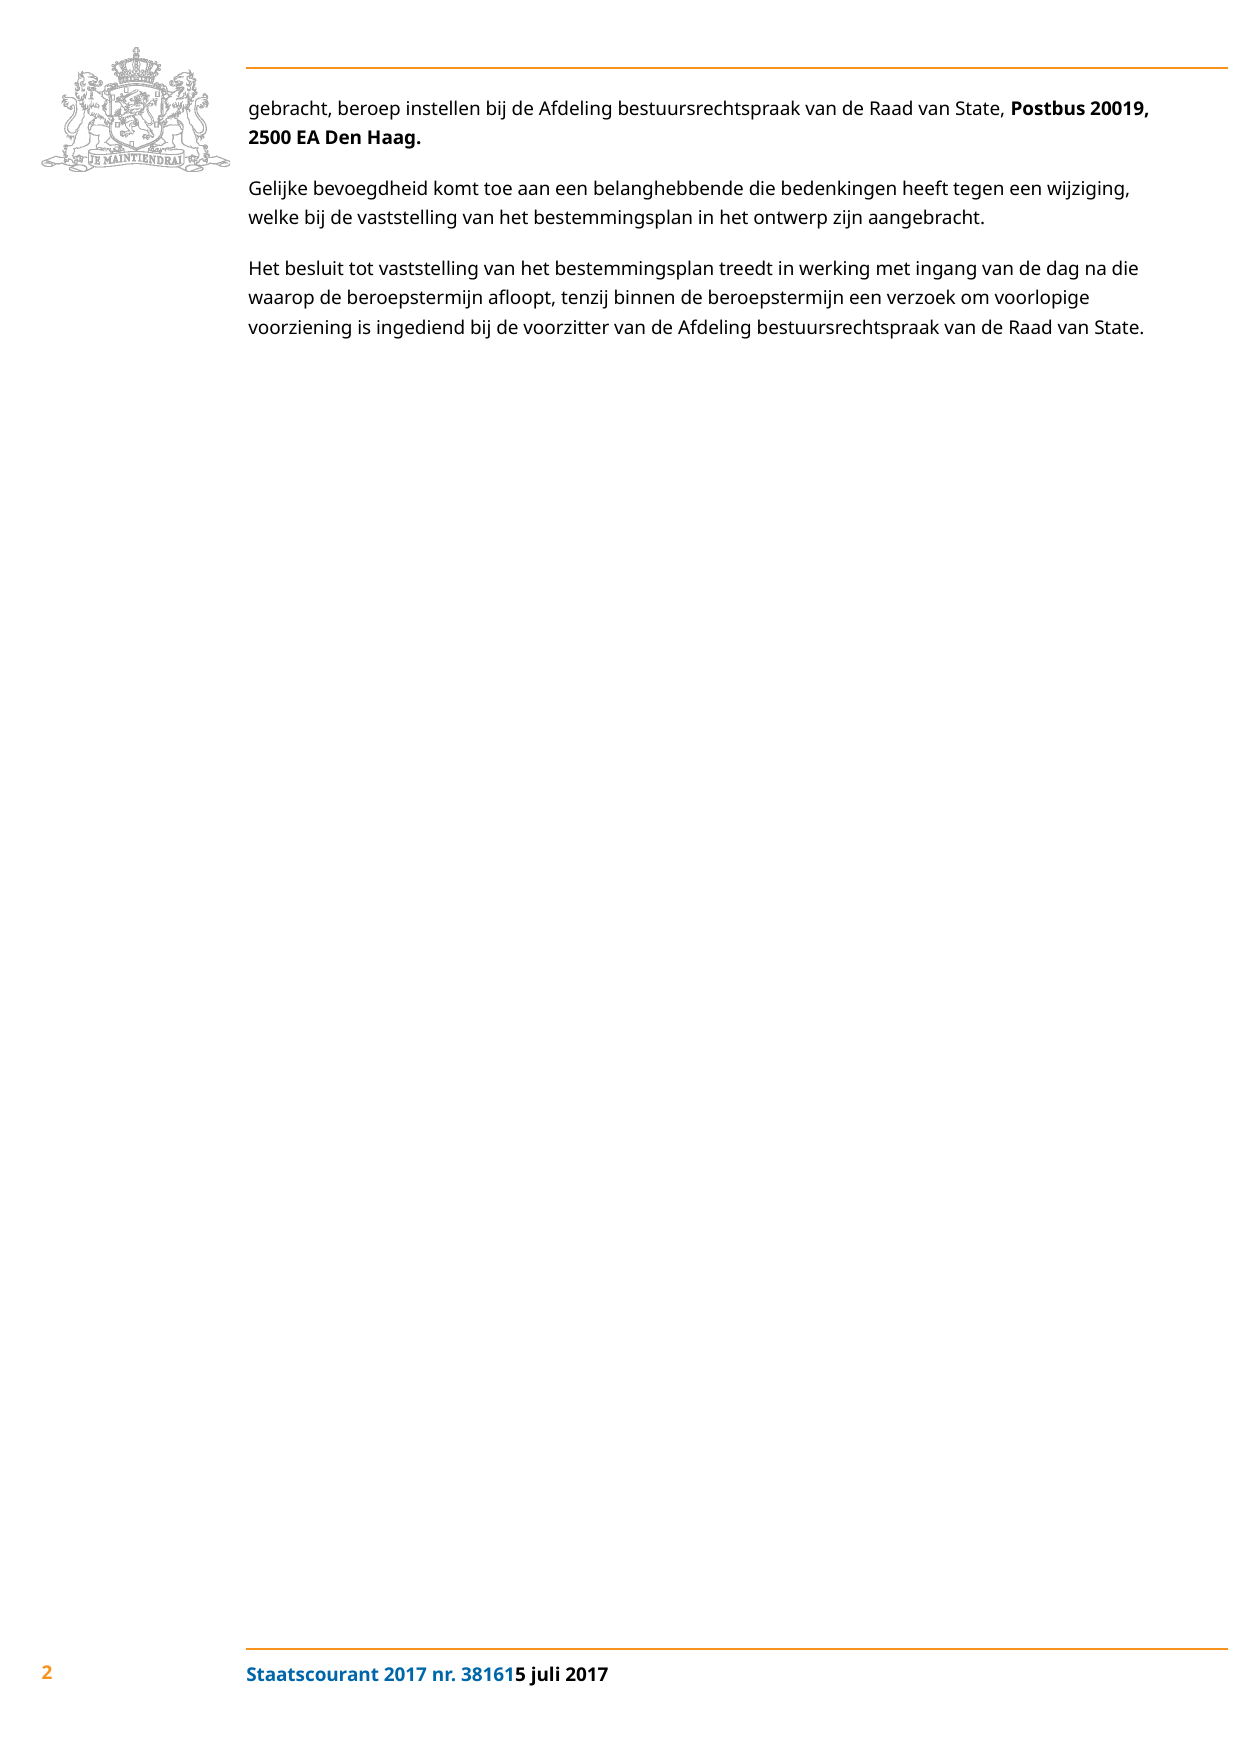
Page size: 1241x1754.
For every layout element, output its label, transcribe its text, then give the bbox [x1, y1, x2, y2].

picture [41, 47, 231, 172]
text Het besluit tot vaststelling van het bestemmingsplan treedt in werking met ingang van de dag na die waarop de beroepstermijn afloopt, tenzij binnen de beroepstermijn een verzoek om voorlopige voorziening is ingediend bij de voorzitter van de Afdeling bestuursrechtspraak van de Raad van State. [248, 255, 1152, 340]
text gebracht, beroep instellen bij de Afdeling bestuursrechtspraak van de Raad van State, Postbus 20019, 2500 EA Den Haag. [248, 95, 1152, 150]
text Gelijke bevoegdheid komt toe aan een belanghebbende die bedenkingen heeft tegen een wijziging, welke bij de vaststelling van het bestemmingsplan in het ontwerp zijn aangebracht. [248, 175, 1152, 230]
